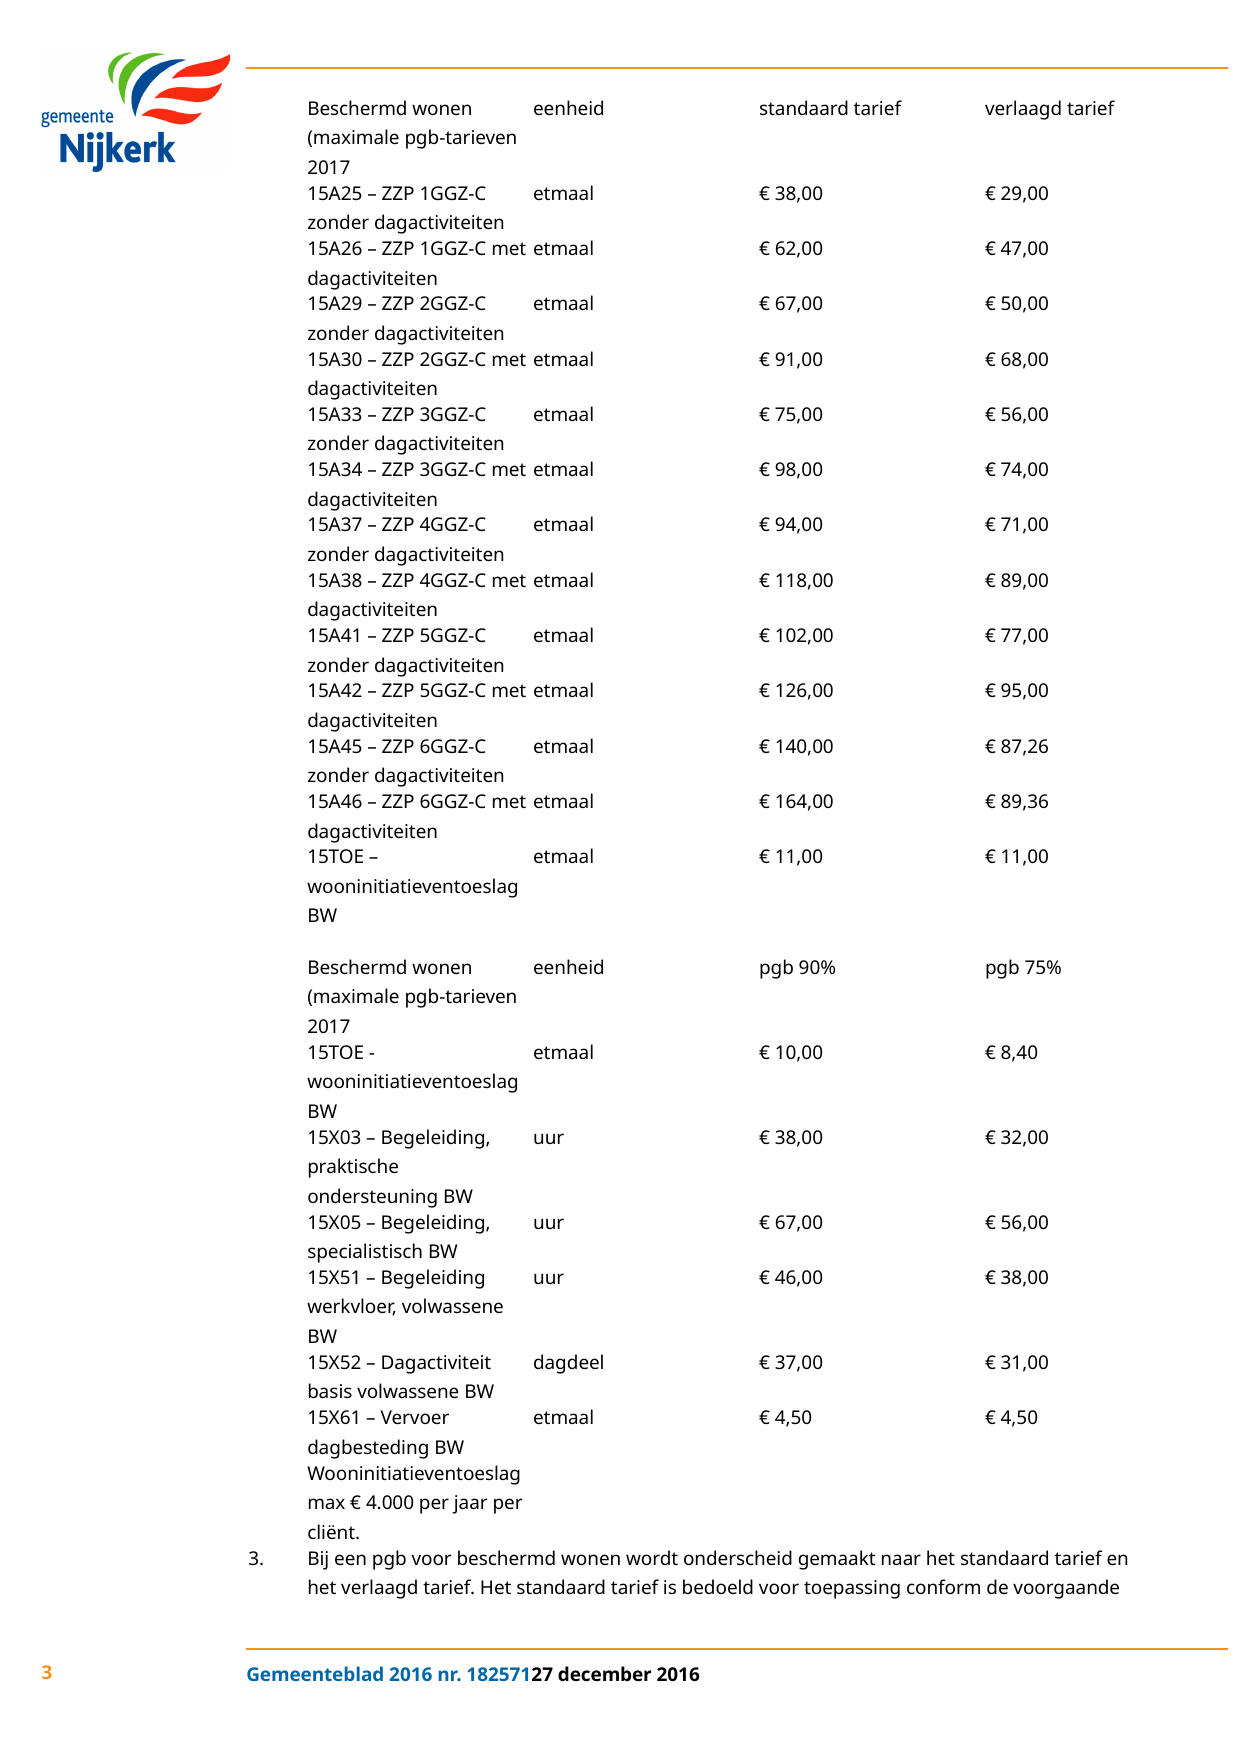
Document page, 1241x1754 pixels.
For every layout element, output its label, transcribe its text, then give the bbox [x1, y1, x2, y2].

table_cell € 4,50 [759, 1404, 985, 1460]
table_cell € 29,00 [985, 180, 1211, 235]
table_cell € 10,00 [759, 1039, 985, 1124]
table_cell dagdeel [533, 1349, 759, 1404]
table_cell Beschermd wonen (maximale pgb-tarieven 2017 [307, 954, 533, 1039]
table_header verlaagd tarief [985, 95, 1211, 180]
table_cell 15X51 – Begeleiding werkvloer, volwassene BW [307, 1264, 533, 1349]
table_cell etmaal [533, 622, 759, 678]
table_cell € 32,00 [985, 1124, 1211, 1209]
table_cell etmaal [533, 512, 759, 567]
table_cell 15X61 – Vervoer dagbesteding BW [307, 1404, 533, 1460]
table_cell € 46,00 [759, 1264, 985, 1349]
table_cell € 38,00 [759, 1124, 985, 1209]
table_cell € 77,00 [985, 622, 1211, 678]
table_cell [985, 1460, 1211, 1544]
table_cell Wooninitiatieventoeslag max € 4.000 per jaar per cliënt. [307, 1460, 533, 1544]
table_cell pgb 75% [985, 954, 1211, 1039]
table_cell € 75,00 [759, 401, 985, 456]
table_cell € 38,00 [985, 1264, 1211, 1349]
table_cell 15TOE - wooninitiatieventoeslag BW [307, 1039, 533, 1124]
table_cell 15X03 – Begeleiding, praktische ondersteuning BW [307, 1124, 533, 1209]
table_cell € 98,00 [759, 456, 985, 512]
table_cell € 91,00 [759, 346, 985, 401]
table_cell [759, 1460, 985, 1544]
table_cell € 38,00 [759, 180, 985, 235]
table_cell eenheid [533, 954, 759, 1039]
table_cell € 95,00 [985, 678, 1211, 733]
picture [41, 47, 231, 172]
table_cell etmaal [533, 844, 759, 928]
table_cell € 164,00 [759, 788, 985, 843]
table_cell € 56,00 [985, 401, 1211, 456]
table_cell € 56,00 [985, 1209, 1211, 1264]
table_cell € 74,00 [985, 456, 1211, 512]
table_cell € 47,00 [985, 235, 1211, 290]
table_cell [985, 929, 1211, 954]
table_cell 15X05 – Begeleiding, specialistisch BW [307, 1209, 533, 1264]
table_cell 15A33 – ZZP 3GGZ-C zonder dagactiviteiten [307, 401, 533, 456]
table_cell € 67,00 [759, 1209, 985, 1264]
table_cell 15A29 – ZZP 2GGZ-C zonder dagactiviteiten [307, 290, 533, 346]
table_cell € 31,00 [985, 1349, 1211, 1404]
table_cell € 37,00 [759, 1349, 985, 1404]
table_cell € 62,00 [759, 235, 985, 290]
table_cell 15A37 – ZZP 4GGZ-C zonder dagactiviteiten [307, 512, 533, 567]
table_cell € 71,00 [985, 512, 1211, 567]
table_header Beschermd wonen (maximale pgb-tarieven 2017 [307, 95, 533, 180]
table_cell € 89,00 [985, 567, 1211, 622]
table_cell [533, 929, 759, 954]
table_cell 15A30 – ZZP 2GGZ-C met dagactiviteiten [307, 346, 533, 401]
table_cell [533, 1460, 759, 1544]
table_cell 15A42 – ZZP 5GGZ-C met dagactiviteiten [307, 678, 533, 733]
table_cell etmaal [533, 567, 759, 622]
table_cell uur [533, 1264, 759, 1349]
table_cell [759, 929, 985, 954]
table_cell 15A41 – ZZP 5GGZ-C zonder dagactiviteiten [307, 622, 533, 678]
table_cell 15X52 – Dagactiviteit basis volwassene BW [307, 1349, 533, 1404]
table_cell € 126,00 [759, 678, 985, 733]
table_cell 15A46 – ZZP 6GGZ-C met dagactiviteiten [307, 788, 533, 843]
table_cell etmaal [533, 733, 759, 788]
table_cell € 102,00 [759, 622, 985, 678]
table_cell 15A38 – ZZP 4GGZ-C met dagactiviteiten [307, 567, 533, 622]
table_cell etmaal [533, 346, 759, 401]
table_cell € 4,50 [985, 1404, 1211, 1460]
table_cell etmaal [533, 1039, 759, 1124]
table_cell etmaal [533, 678, 759, 733]
table_cell etmaal [533, 235, 759, 290]
table_cell € 50,00 [985, 290, 1211, 346]
table_cell pgb 90% [759, 954, 985, 1039]
table_cell etmaal [533, 456, 759, 512]
table_cell 15A45 – ZZP 6GGZ-C zonder dagactiviteiten [307, 733, 533, 788]
table_cell etmaal [533, 1404, 759, 1460]
table_cell € 11,00 [759, 844, 985, 928]
table_cell € 140,00 [759, 733, 985, 788]
table_cell etmaal [533, 180, 759, 235]
table_cell etmaal [533, 788, 759, 843]
table_cell € 118,00 [759, 567, 985, 622]
table_header eenheid [533, 95, 759, 180]
table_cell € 89,36 [985, 788, 1211, 843]
table_cell etmaal [533, 290, 759, 346]
table_cell uur [533, 1209, 759, 1264]
table_cell € 94,00 [759, 512, 985, 567]
table_cell etmaal [533, 401, 759, 456]
table_cell € 68,00 [985, 346, 1211, 401]
table_cell € 67,00 [759, 290, 985, 346]
table_header standaard tarief [759, 95, 985, 180]
table_cell € 8,40 [985, 1039, 1211, 1124]
table_cell € 87,26 [985, 733, 1211, 788]
table_cell 15A34 – ZZP 3GGZ-C met dagactiviteiten [307, 456, 533, 512]
table_cell € 11,00 [985, 844, 1211, 928]
list Bij een pgb voor beschermd wonen wordt onderscheid gemaakt naar het standaard tarief en het verlaagd tarief. Het standaard tarief is bedoeld voor toepassing conform de voorgaande [248, 1545, 1152, 1600]
table_cell 15A25 – ZZP 1GGZ-C zonder dagactiviteiten [307, 180, 533, 235]
table_cell [307, 929, 533, 954]
table_cell uur [533, 1124, 759, 1209]
table_cell 15TOE – wooninitiatieventoeslag BW [307, 844, 533, 928]
table_cell 15A26 – ZZP 1GGZ-C met dagactiviteiten [307, 235, 533, 290]
